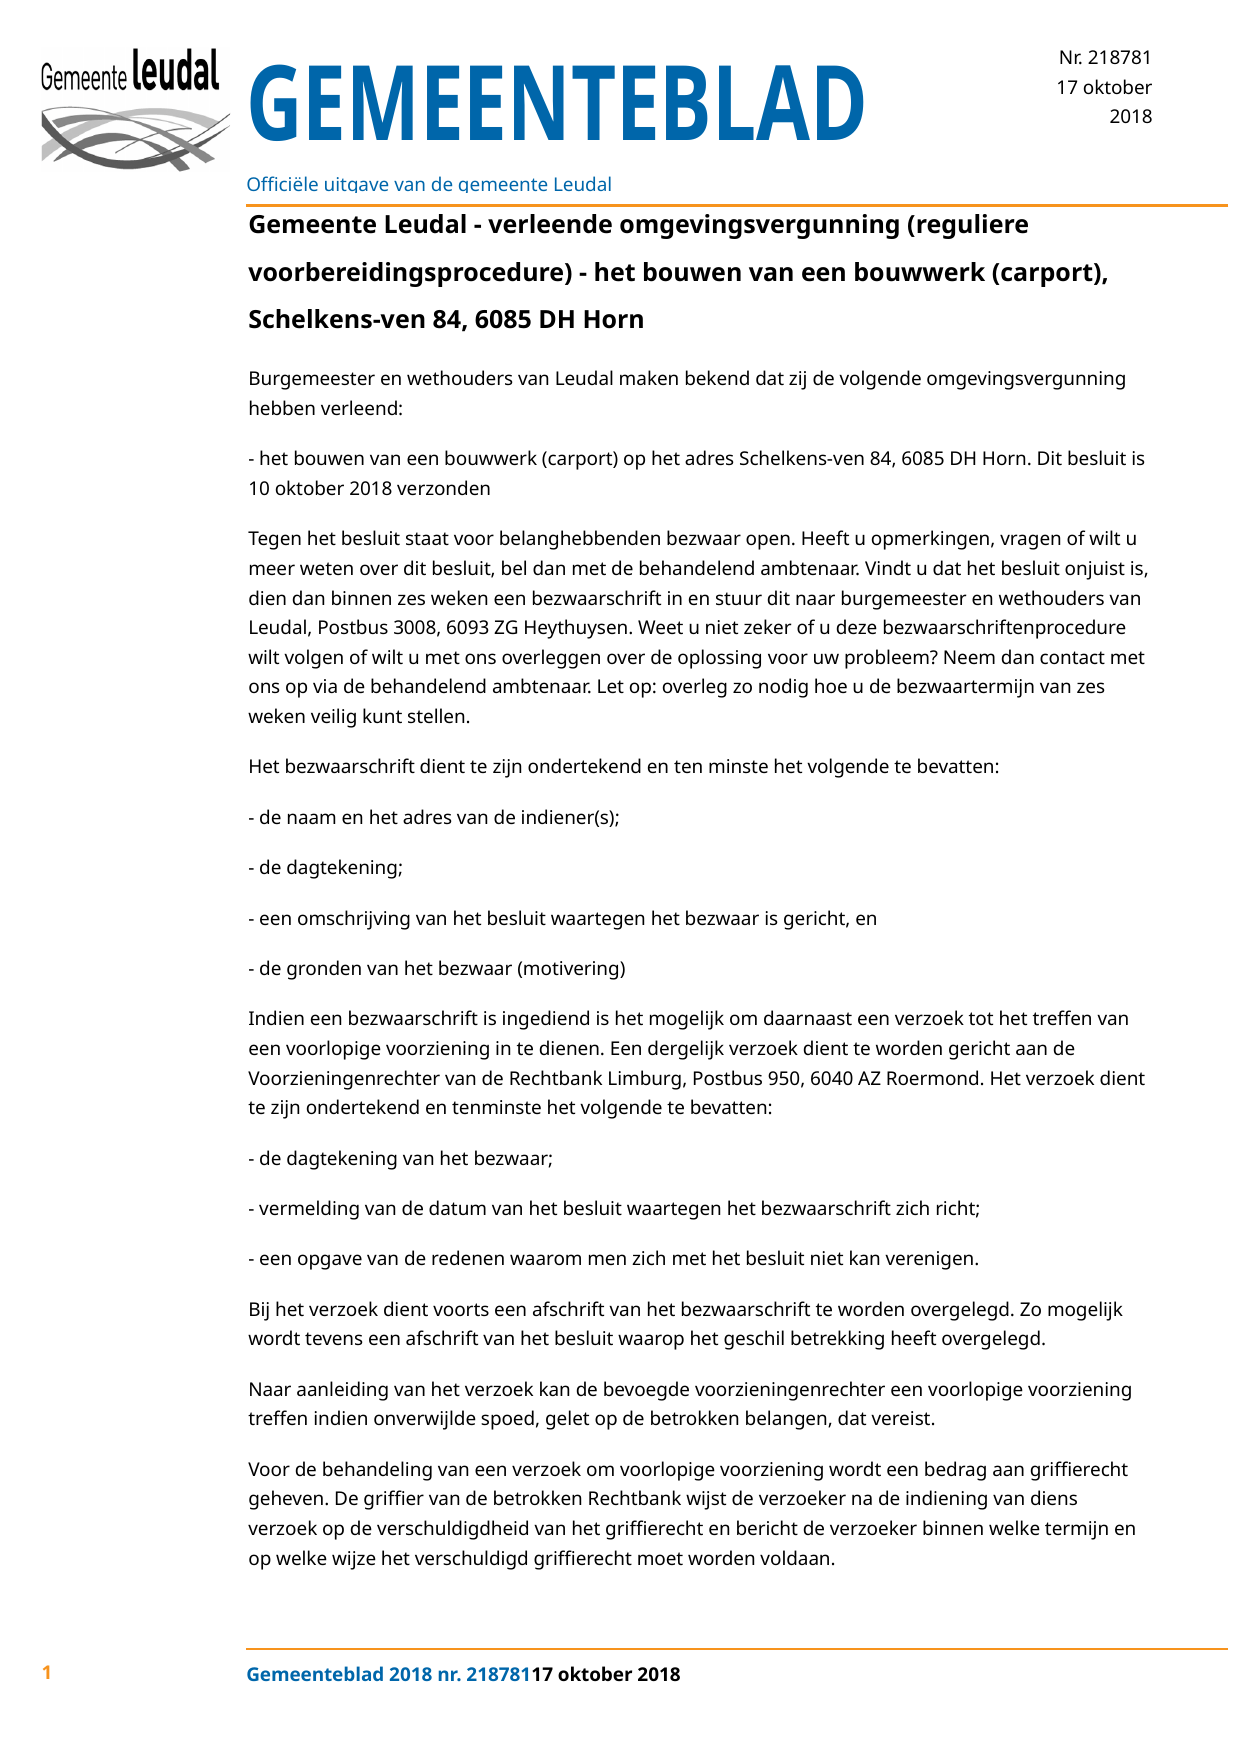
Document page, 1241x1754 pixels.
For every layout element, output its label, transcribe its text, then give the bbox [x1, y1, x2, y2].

text Bij het verzoek dient voorts een afschrift van het bezwaarschrift te worden overgelegd. Zo mogelijk wordt tevens een afschrift van het besluit waarop het geschil betrekking heeft overgelegd. [248, 1296, 1152, 1351]
text Voor de behandeling van een verzoek om voorlopige voorziening wordt een bedrag aan griffierecht geheven. De griffier van de betrokken Rechtbank wijst de verzoeker na de indiening van diens verzoek op de verschuldigdheid van het griffierecht en bericht de verzoeker binnen welke termijn en op welke wijze het verschuldigd griffierecht moet worden voldaan. [248, 1456, 1152, 1570]
text Gemeente Leudal - verleende omgevingsvergunning (reguliere voorbereidingsprocedure) - het bouwen van een bouwwerk (carport), Schelkens-ven 84, 6085 DH Horn [248, 207, 1152, 336]
text - vermelding van de datum van het besluit waartegen het bezwaarschrift zich richt; [248, 1195, 1152, 1221]
text - de gronden van het bezwaar (motivering) [248, 955, 1152, 981]
text Burgemeester en wethouders van Leudal maken bekend dat zij de volgende omgevingsvergunning hebben verleend: [248, 366, 1152, 421]
text - de naam en het adres van de indiener(s); [248, 804, 1152, 829]
text - de dagtekening; [248, 854, 1152, 880]
text Naar aanleiding van het verzoek kan de bevoegde voorzieningenrechter een voorlopige voorziening treffen indien onverwijlde spoed, gelet op de betrokken belangen, dat vereist. [248, 1376, 1152, 1431]
text - het bouwen van een bouwwerk (carport) op het adres Schelkens-ven 84, 6085 DH Horn. Dit besluit is 10 oktober 2018 verzonden [248, 446, 1152, 501]
text Tegen het besluit staat voor belanghebbenden bezwaar open. Heeft u opmerkingen, vragen of wilt u meer weten over dit besluit, bel dan met de behandelend ambtenaar. Vindt u dat het besluit onjuist is, dien dan binnen zes weken een bezwaarschrift in en stuur dit naar burgemeester en wethouders van Leudal, Postbus 3008, 6093 ZG Heythuysen. Weet u niet zeker of u deze bezwaarschriftenprocedure wilt volgen of wilt u met ons overleggen over de oplossing voor uw probleem? Neem dan contact met ons op via de behandelend ambtenaar. Let op: overleg zo nodig hoe u de bezwaartermijn van zes weken veilig kunt stellen. [248, 526, 1152, 729]
text - de dagtekening van het bezwaar; [248, 1145, 1152, 1170]
text - een omschrijving van het besluit waartegen het bezwaar is gericht, en [248, 905, 1152, 930]
text Indien een bezwaarschrift is ingediend is het mogelijk om daarnaast een verzoek tot het treffen van een voorlopige voorziening in te dienen. Een dergelijk verzoek dient te worden gericht aan de Voorzieningenrechter van de Rechtbank Limburg, Postbus 950, 6040 AZ Roermond. Het verzoek dient te zijn ondertekend en tenminste het volgende te bevatten: [248, 1006, 1152, 1120]
picture [41, 47, 231, 172]
text Het bezwaarschrift dient te zijn ondertekend en ten minste het volgende te bevatten: [248, 753, 1152, 779]
text - een opgave van de redenen waarom men zich met het besluit niet kan verenigen. [248, 1246, 1152, 1271]
